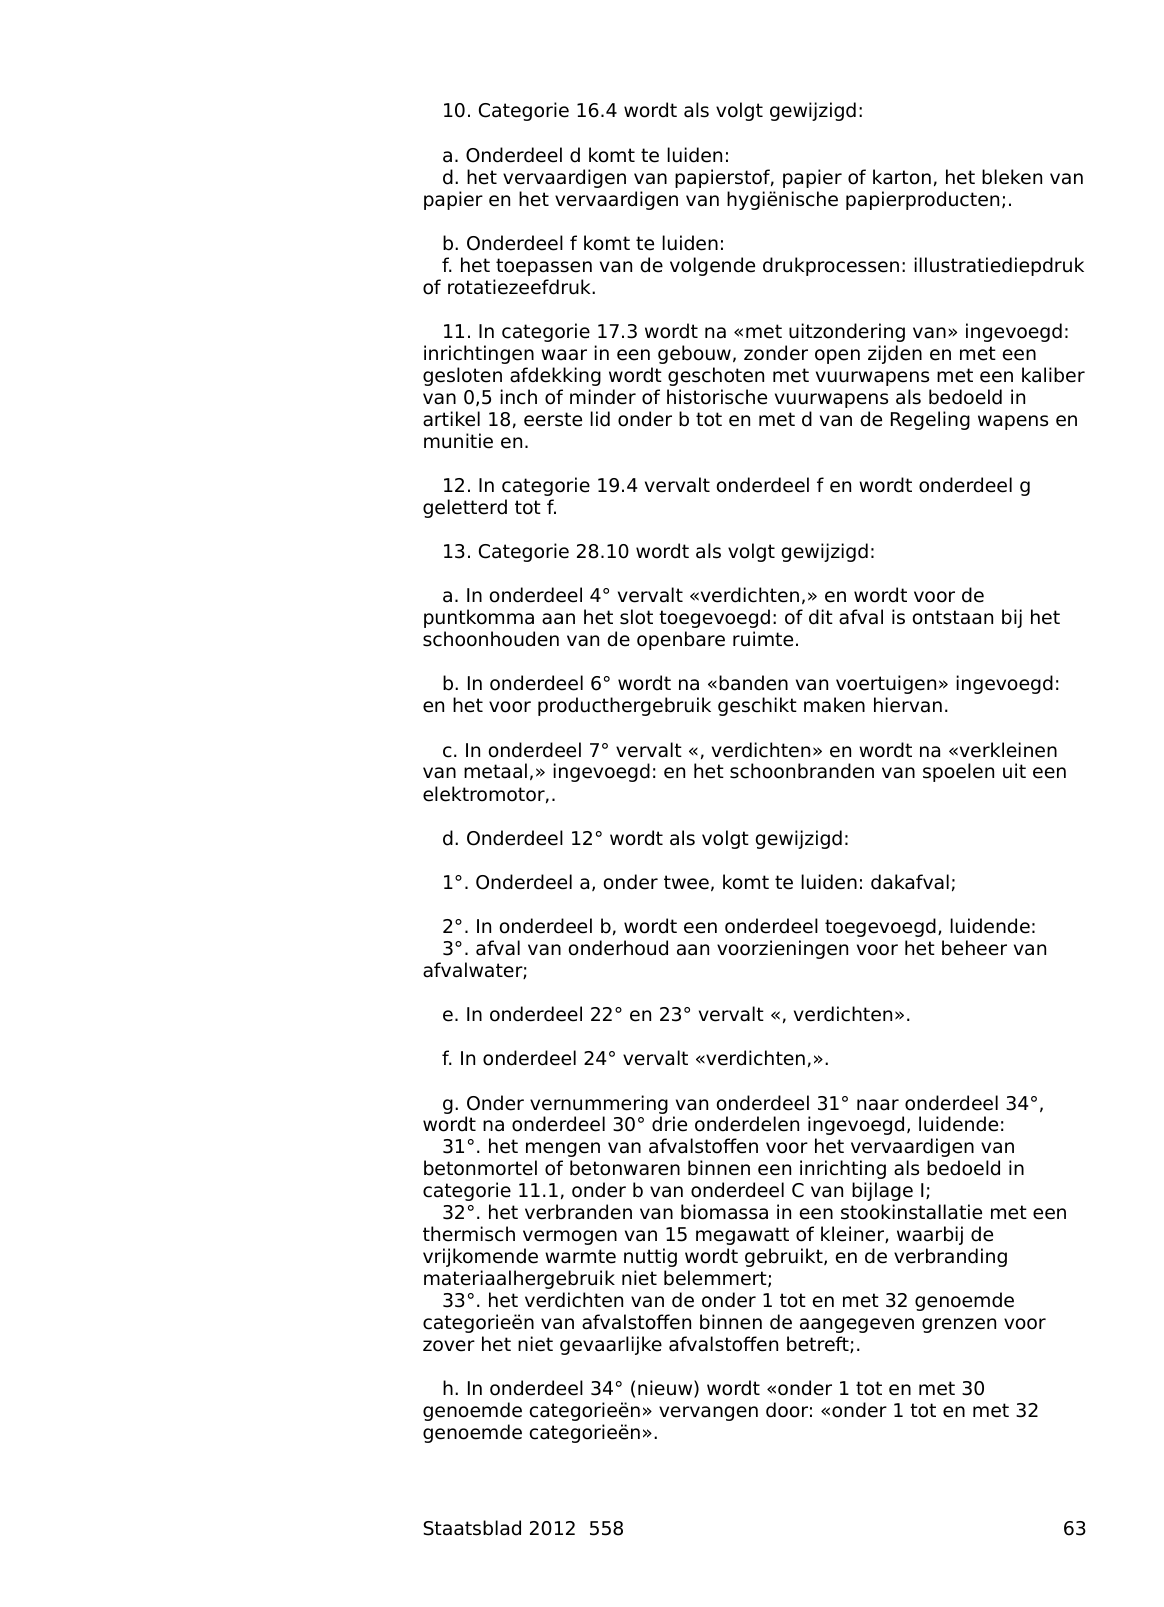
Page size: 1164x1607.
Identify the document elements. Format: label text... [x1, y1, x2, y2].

text d. Onderdeel 12° wordt als volgt gewijzigd: [422, 828, 1087, 849]
text h. In onderdeel 34° (nieuw) wordt «onder 1 tot en met 30 genoemde categorieën» vervangen door: «onder 1 tot en met 32 genoemde categorieën». [422, 1378, 1087, 1444]
text f. het toepassen van de volgende drukprocessen: illustratiediepdruk of rotatiezeefdruk. [422, 255, 1087, 299]
text 11. In categorie 17.3 wordt na «met uitzondering van» ingevoegd: inrichtingen waar in een gebouw, zonder open zijden en met een gesloten afdekking wordt geschoten met vuurwapens met een kaliber van 0,5 inch of minder of historische vuurwapens als bedoeld in artikel 18, eerste lid onder b tot en met d van de Regeling wapens en munitie en. [422, 321, 1087, 453]
text 1°. Onderdeel a, onder twee, komt te luiden: dakafval; [422, 872, 1087, 894]
text d. het vervaardigen van papierstof, papier of karton, het bleken van papier en het vervaardigen van hygiënische papierproducten;. [422, 167, 1087, 211]
text a. Onderdeel d komt te luiden: [422, 144, 1087, 167]
text c. In onderdeel 7° vervalt «, verdichten» en wordt na «verkleinen van metaal,» ingevoegd: en het schoonbranden van spoelen uit een elektromotor,. [422, 739, 1087, 805]
text 3°. afval van onderhoud aan voorzieningen voor het beheer van afvalwater; [422, 938, 1087, 982]
text 2°. In onderdeel b, wordt een onderdeel toegevoegd, luidende: [422, 916, 1087, 938]
text 31°. het mengen van afvalstoffen voor het vervaardigen van betonmortel of betonwaren binnen een inrichting als bedoeld in categorie 11.1, onder b van onderdeel C van bijlage I; [422, 1136, 1087, 1202]
text 10. Categorie 16.4 wordt als volgt gewijzigd: [422, 100, 1087, 122]
text 32°. het verbranden van biomassa in een stookinstallatie met een thermisch vermogen van 15 megawatt of kleiner, waarbij de vrijkomende warmte nuttig wordt gebruikt, en de verbranding materiaalhergebruik niet belemmert; [422, 1202, 1087, 1290]
text 13. Categorie 28.10 wordt als volgt gewijzigd: [422, 541, 1087, 563]
text b. Onderdeel f komt te luiden: [422, 233, 1087, 255]
text b. In onderdeel 6° wordt na «banden van voertuigen» ingevoegd: en het voor producthergebruik geschikt maken hiervan. [422, 673, 1087, 717]
text 12. In categorie 19.4 vervalt onderdeel f en wordt onderdeel g geletterd tot f. [422, 475, 1087, 519]
text e. In onderdeel 22° en 23° vervalt «, verdichten». [422, 1004, 1087, 1026]
text a. In onderdeel 4° vervalt «verdichten,» en wordt voor de puntkomma aan het slot toegevoegd: of dit afval is ontstaan bij het schoonhouden van de openbare ruimte. [422, 585, 1087, 651]
text g. Onder vernummering van onderdeel 31° naar onderdeel 34°, wordt na onderdeel 30° drie onderdelen ingevoegd, luidende: [422, 1092, 1087, 1136]
text 33°. het verdichten van de onder 1 tot en met 32 genoemde categorieën van afvalstoffen binnen de aangegeven grenzen voor zover het niet gevaarlijke afvalstoffen betreft;. [422, 1290, 1087, 1356]
text f. In onderdeel 24° vervalt «verdichten,». [422, 1048, 1087, 1070]
